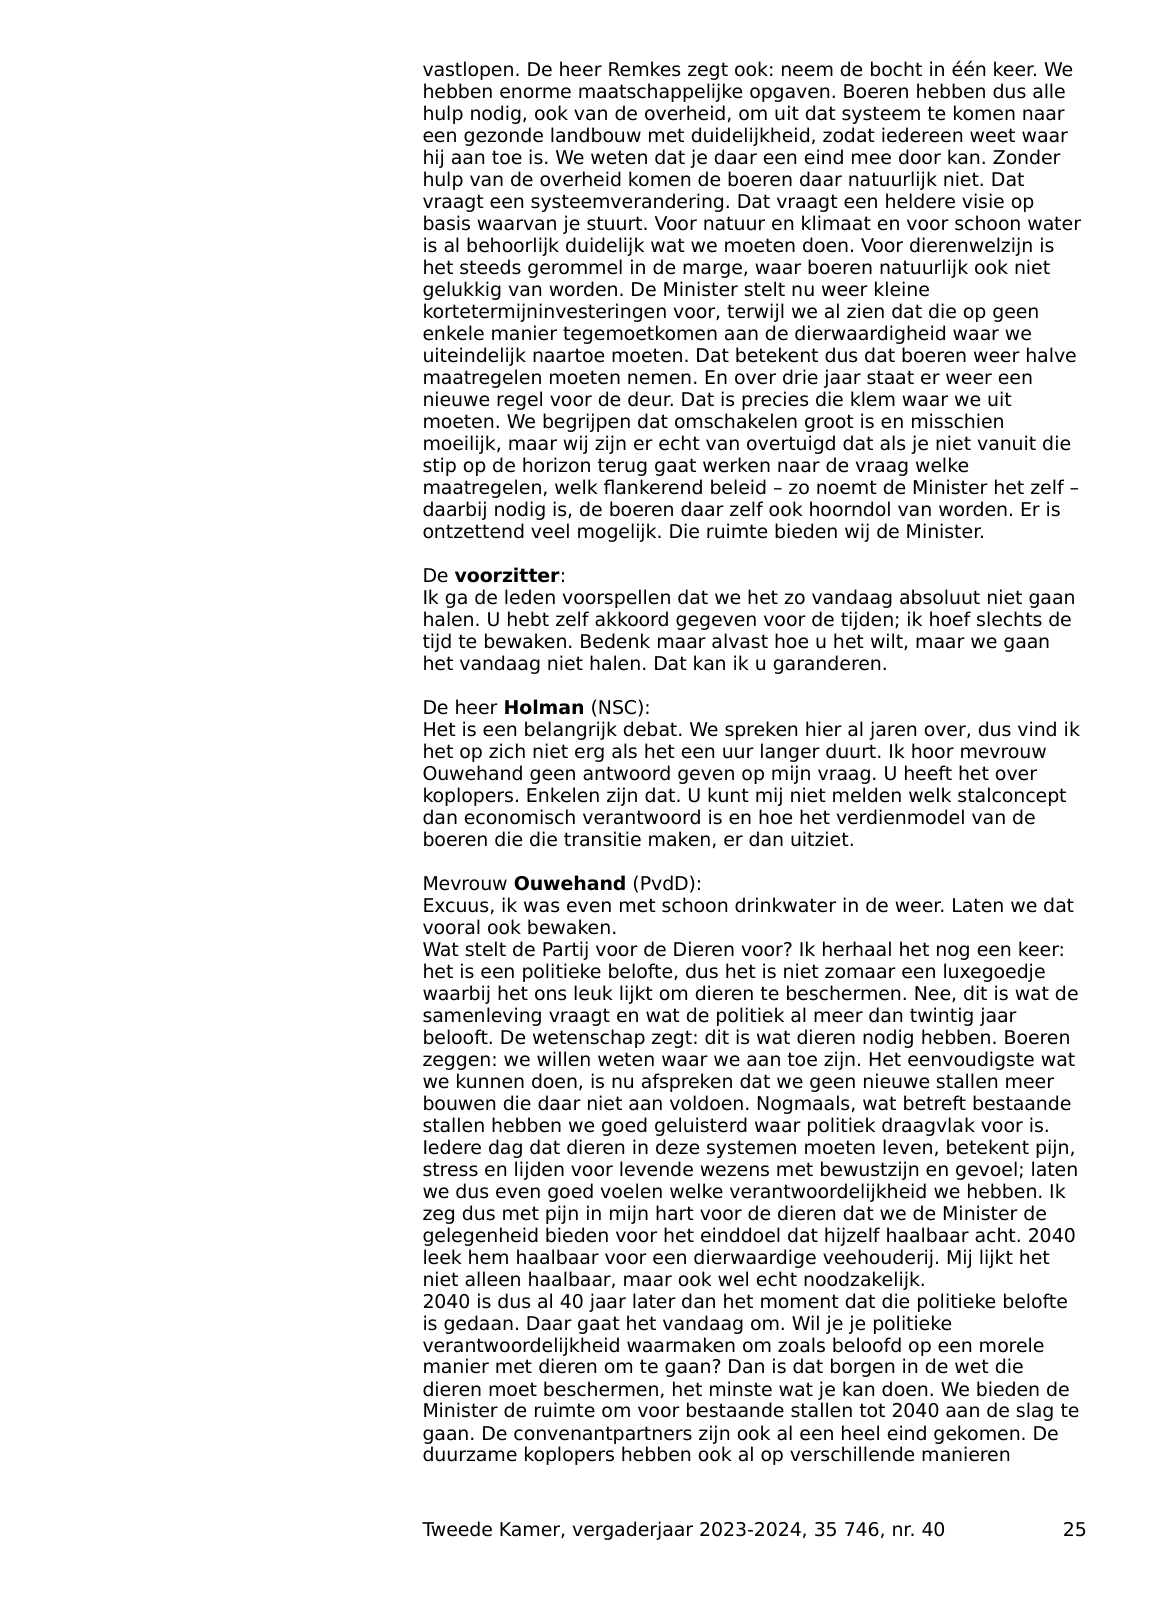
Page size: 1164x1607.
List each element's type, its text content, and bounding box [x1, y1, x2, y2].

text 2040 is dus al 40 jaar later dan het moment dat die politieke belofte is gedaan. Daar gaat het vandaag om. Wil je je politieke verantwoordelijkheid waarmaken om zoals beloofd op een morele manier met dieren om te gaan? Dan is dat borgen in de wet die dieren moet beschermen, het minste wat je kan doen. We bieden de Minister de ruimte om voor bestaande stallen tot 2040 aan de slag te gaan. De convenantpartners zijn ook al een heel eind gekomen. De duurzame koplopers hebben ook al op verschillende manieren [422, 1291, 1087, 1466]
text vastlopen. De heer Remkes zegt ook: neem de bocht in één keer. We hebben enorme maatschappelijke opgaven. Boeren hebben dus alle hulp nodig, ook van de overheid, om uit dat systeem te komen naar een gezonde landbouw met duidelijkheid, zodat iedereen weet waar hij aan toe is. We weten dat je daar een eind mee door kan. Zonder hulp van de overheid komen de boeren daar natuurlijk niet. Dat vraagt een systeemverandering. Dat vraagt een heldere visie op basis waarvan je stuurt. Voor natuur en klimaat en voor schoon water is al behoorlijk duidelijk wat we moeten doen. Voor dierenwelzijn is het steeds gerommel in de marge, waar boeren natuurlijk ook niet gelukkig van worden. De Minister stelt nu weer kleine kortetermijninvesteringen voor, terwijl we al zien dat die op geen enkele manier tegemoetkomen aan de dierwaardigheid waar we uiteindelijk naartoe moeten. Dat betekent dus dat boeren weer halve maatregelen moeten nemen. En over drie jaar staat er weer een nieuwe regel voor de deur. Dat is precies die klem waar we uit moeten. We begrijpen dat omschakelen groot is en misschien moeilijk, maar wij zijn er echt van overtuigd dat als je niet vanuit die stip op de horizon terug gaat werken naar de vraag welke maatregelen, welk flankerend beleid – zo noemt de Minister het zelf – daarbij nodig is, de boeren daar zelf ook hoorndol van worden. Er is ontzettend veel mogelijk. Die ruimte bieden wij de Minister. [422, 59, 1087, 543]
text Mevrouw Ouwehand (PvdD): [422, 873, 1087, 895]
text De voorzitter: [422, 565, 1087, 587]
text Wat stelt de Partij voor de Dieren voor? Ik herhaal het nog een keer: het is een politieke belofte, dus het is niet zomaar een luxegoedje waarbij het ons leuk lijkt om dieren te beschermen. Nee, dit is wat de samenleving vraagt en wat de politiek al meer dan twintig jaar belooft. De wetenschap zegt: dit is wat dieren nodig hebben. Boeren zeggen: we willen weten waar we aan toe zijn. Het eenvoudigste wat we kunnen doen, is nu afspreken dat we geen nieuwe stallen meer bouwen die daar niet aan voldoen. Nogmaals, wat betreft bestaande stallen hebben we goed geluisterd waar politiek draagvlak voor is. Iedere dag dat dieren in deze systemen moeten leven, betekent pijn, stress en lijden voor levende wezens met bewustzijn en gevoel; laten we dus even goed voelen welke verantwoordelijkheid we hebben. Ik zeg dus met pijn in mijn hart voor de dieren dat we de Minister de gelegenheid bieden voor het einddoel dat hijzelf haalbaar acht. 2040 leek hem haalbaar voor een dierwaardige veehouderij. Mij lijkt het niet alleen haalbaar, maar ook wel echt noodzakelijk. [422, 939, 1087, 1291]
text De heer Holman (NSC): [422, 697, 1087, 719]
text Ik ga de leden voorspellen dat we het zo vandaag absoluut niet gaan halen. U hebt zelf akkoord gegeven voor de tijden; ik hoef slechts de tijd te bewaken. Bedenk maar alvast hoe u het wilt, maar we gaan het vandaag niet halen. Dat kan ik u garanderen. [422, 587, 1087, 675]
text Het is een belangrijk debat. We spreken hier al jaren over, dus vind ik het op zich niet erg als het een uur langer duurt. Ik hoor mevrouw Ouwehand geen antwoord geven op mijn vraag. U heeft het over koplopers. Enkelen zijn dat. U kunt mij niet melden welk stalconcept dan economisch verantwoord is en hoe het verdienmodel van de boeren die die transitie maken, er dan uitziet. [422, 719, 1087, 851]
text Excuus, ik was even met schoon drinkwater in de weer. Laten we dat vooral ook bewaken. [422, 895, 1087, 939]
